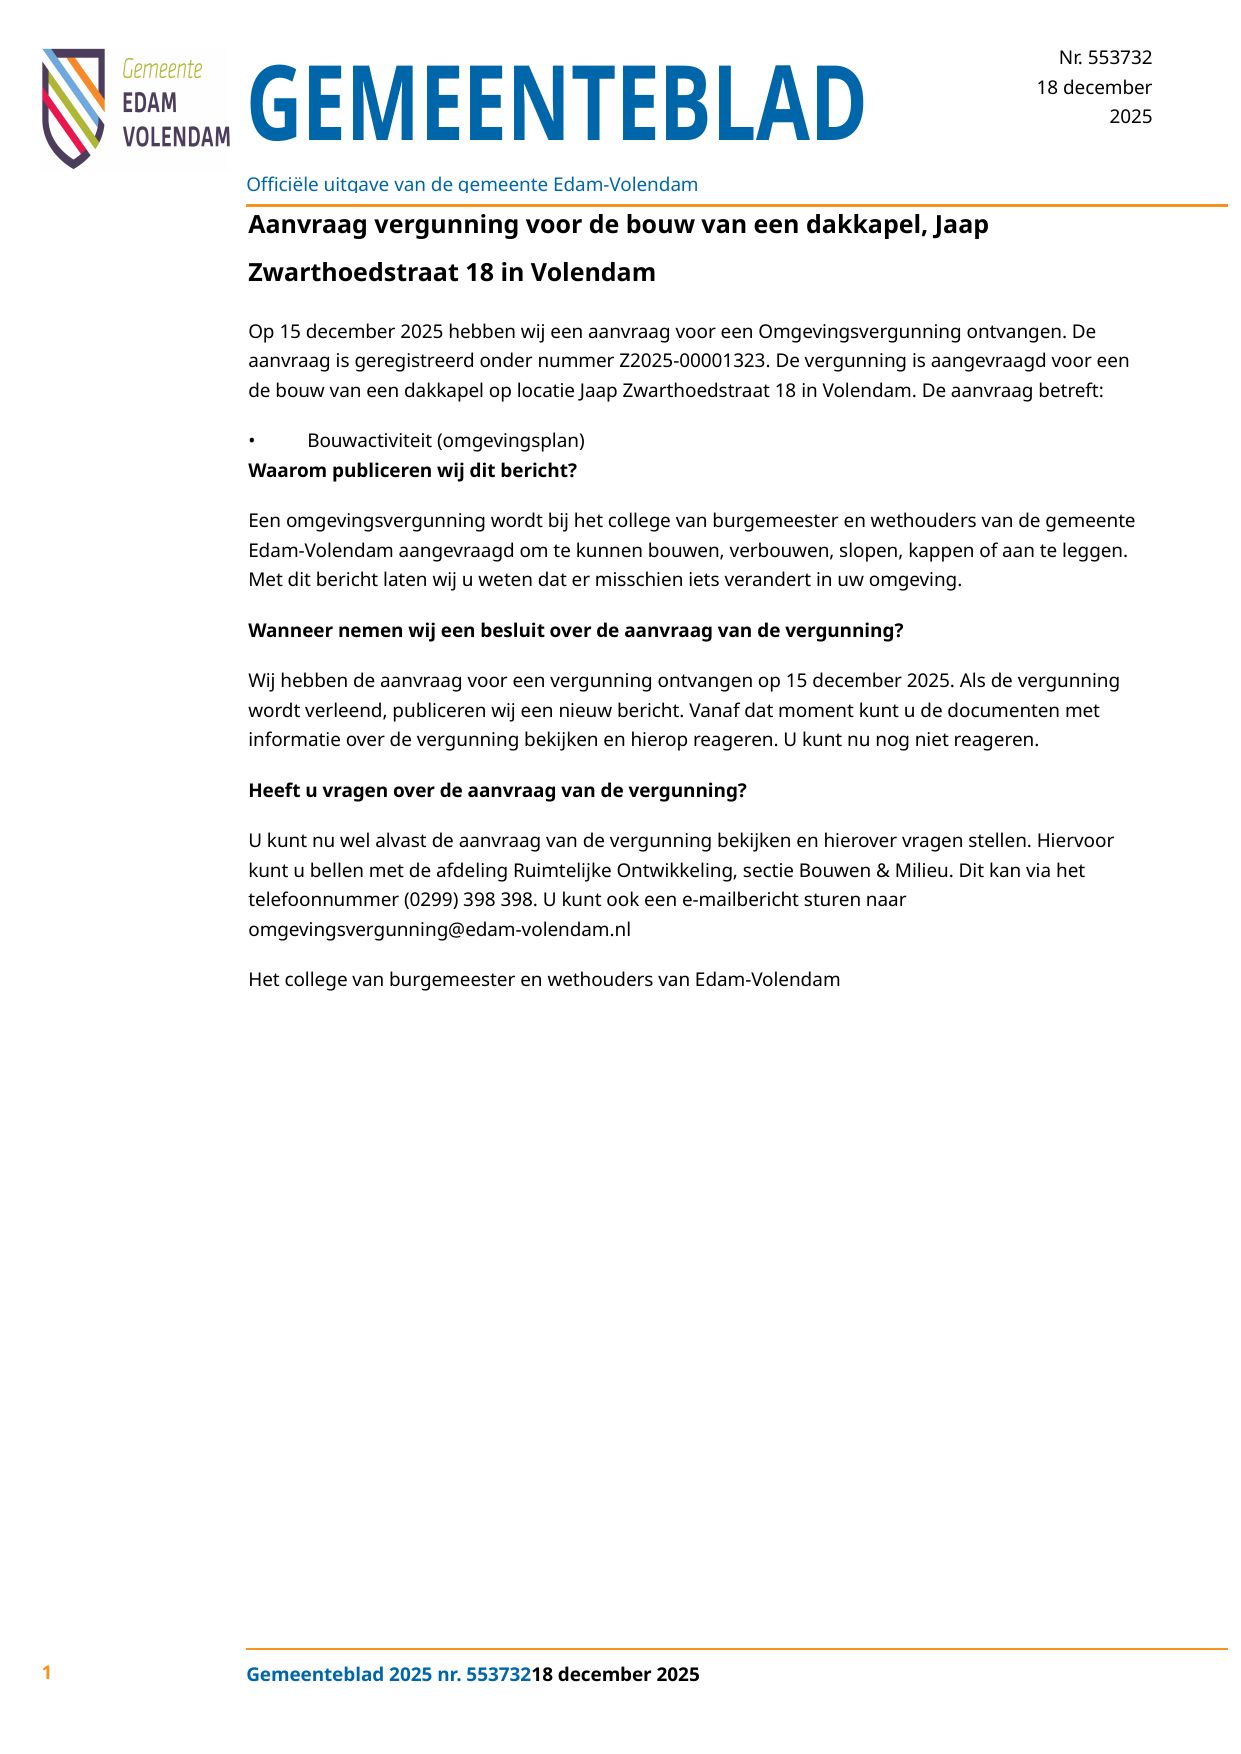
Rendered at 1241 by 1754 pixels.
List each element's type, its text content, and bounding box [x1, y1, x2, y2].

text Op 15 december 2025 hebben wij een aanvraag voor een Omgevingsvergunning ontvangen. De aanvraag is geregistreerd onder nummer Z2025-00001323. De vergunning is aangevraagd voor een de bouw van een dakkapel op locatie Jaap Zwarthoedstraat 18 in Volendam. De aanvraag betreft: [248, 318, 1152, 403]
text U kunt nu wel alvast de aanvraag van de vergunning bekijken en hierover vragen stellen. Hiervoor kunt u bellen met de afdeling Ruimtelijke Ontwikkeling, sectie Bouwen & Milieu. Dit kan via het telefoonnummer (0299) 398 398. U kunt ook een e-mailbericht sturen naar omgevingsvergunning@edam-volendam.nl [248, 827, 1152, 942]
text Het college van burgemeester en wethouders van Edam-Volendam [248, 967, 1152, 992]
text Heeft u vragen over de aanvraag van de vergunning? [248, 777, 1152, 803]
list Bouwactiviteit (omgevingsplan) [248, 427, 1152, 453]
text Aanvraag vergunning voor de bouw van een dakkapel, Jaap Zwarthoedstraat 18 in Volendam [248, 207, 1152, 288]
text Wanneer nemen wij een besluit over de aanvraag van de vergunning? [248, 617, 1152, 643]
text Een omgevingsvergunning wordt bij het college van burgemeester en wethouders van de gemeente Edam-Volendam aangevraagd om te kunnen bouwen, verbouwen, slopen, kappen of aan te leggen. Met dit bericht laten wij u weten dat er misschien iets verandert in uw omgeving. [248, 507, 1152, 592]
text Wij hebben de aanvraag voor een vergunning ontvangen op 15 december 2025. Als de vergunning wordt verleend, publiceren wij een nieuw bericht. Vanaf dat moment kunt u de documenten met informatie over de vergunning bekijken en hierop reageren. U kunt nu nog niet reageren. [248, 667, 1152, 752]
text Waarom publiceren wij dit bericht? [248, 457, 1152, 483]
picture [41, 47, 231, 172]
